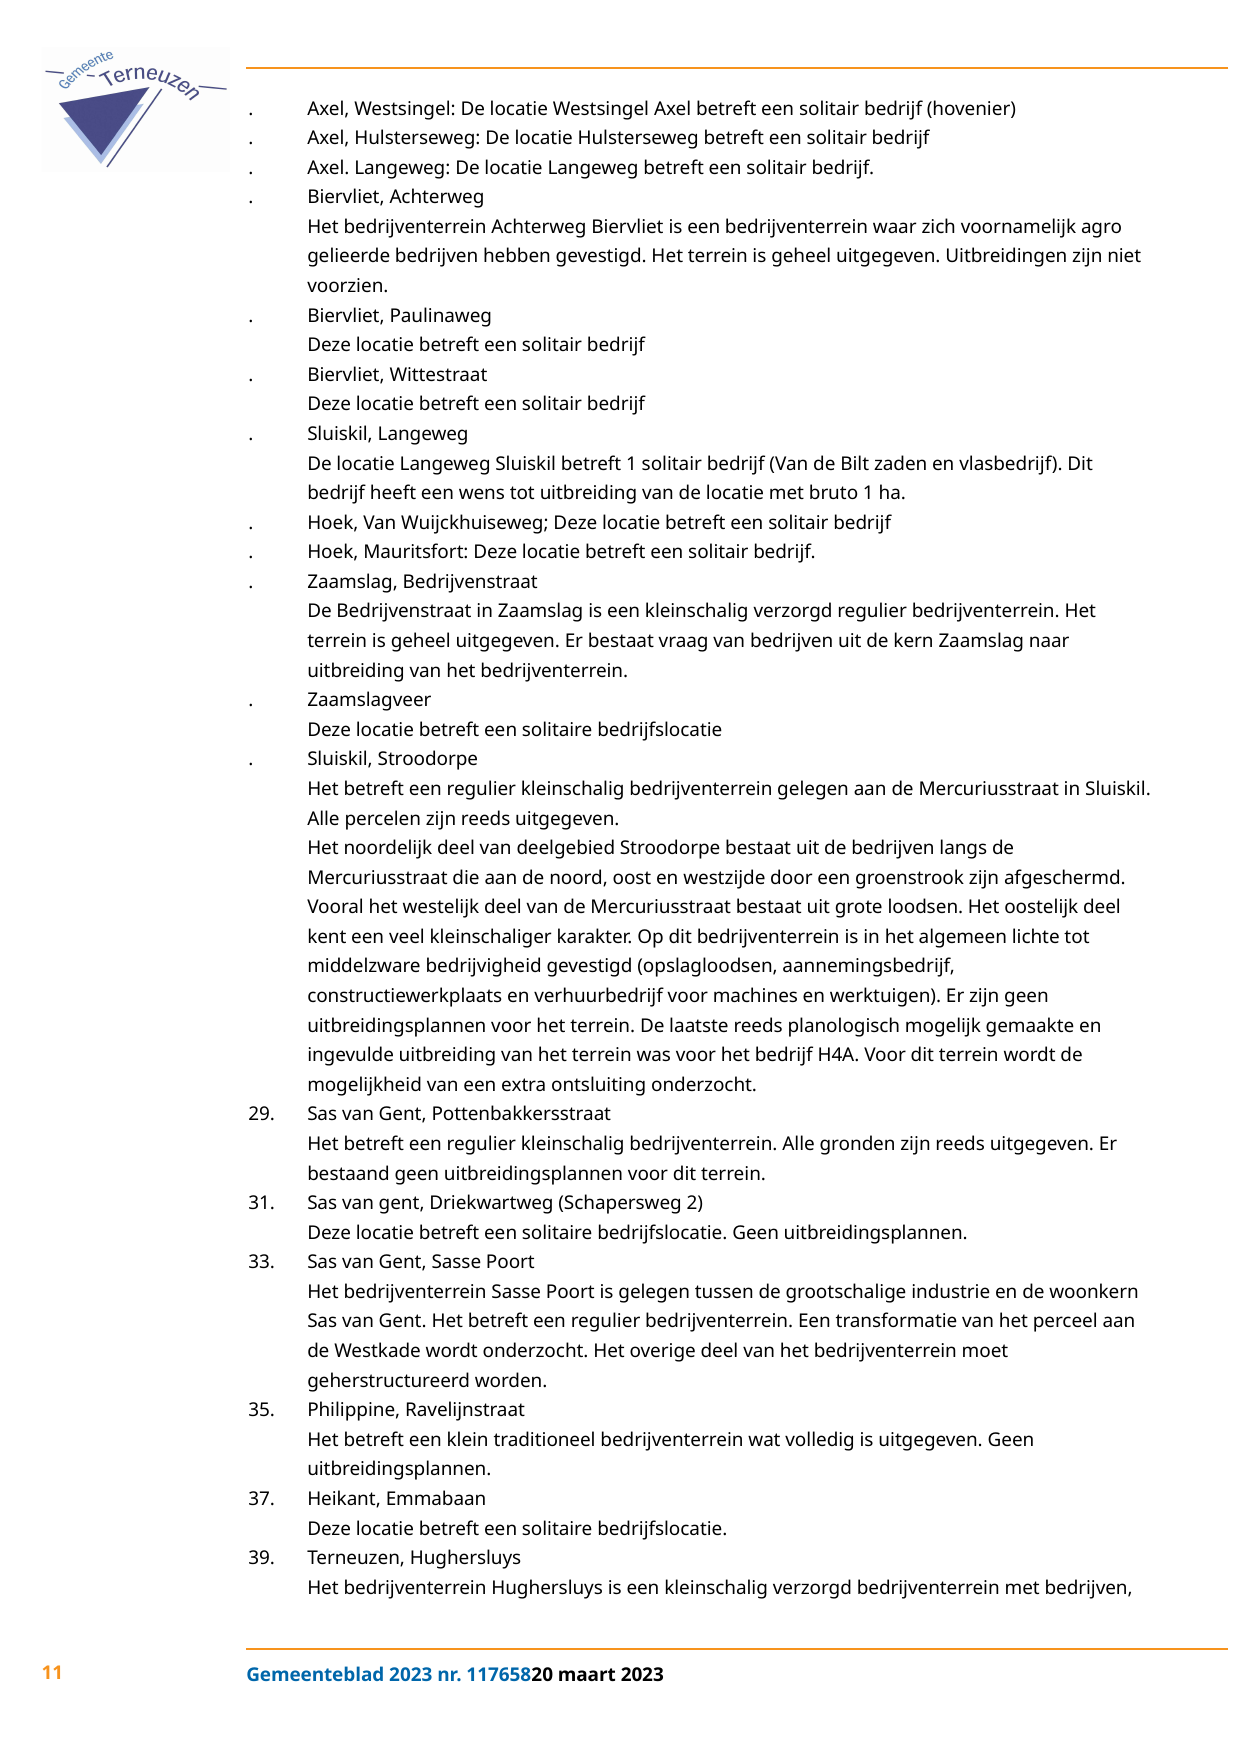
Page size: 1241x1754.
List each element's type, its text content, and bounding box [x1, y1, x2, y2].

list Het betreft een klein traditioneel bedrijventerrein wat volledig is uitgegeven. Geen uitbreidingsplannen. [248, 1426, 1152, 1481]
list Axel, Westsingel: De locatie Westsingel Axel betreft een solitair bedrijf (hovenier) [248, 95, 1152, 121]
list Deze locatie betreft een solitair bedrijf [248, 391, 1152, 416]
list Biervliet, Achterweg [248, 183, 1152, 209]
list Zaamslagveer [248, 686, 1152, 712]
list Deze locatie betreft een solitair bedrijf [248, 331, 1152, 357]
list Sas van Gent, Sasse Poort [248, 1248, 1152, 1274]
list Sas van Gent, Pottenbakkersstraat [248, 1101, 1152, 1126]
list Biervliet, Paulinaweg [248, 302, 1152, 328]
list Terneuzen, Hughersluys [248, 1544, 1152, 1570]
picture [41, 47, 231, 172]
list Sluiskil, Langeweg [248, 420, 1152, 446]
list Sas van gent, Driekwartweg (Schapersweg 2) [248, 1189, 1152, 1215]
list Hoek, Van Wuijckhuiseweg; Deze locatie betreft een solitair bedrijf [248, 509, 1152, 535]
list Philippine, Ravelijnstraat [248, 1396, 1152, 1422]
list Het bedrijventerrein Achterweg Biervliet is een bedrijventerrein waar zich voornamelijk agro gelieerde bedrijven hebben gevestigd. Het terrein is geheel uitgegeven. Uitbreidingen zijn niet voorzien. [248, 213, 1152, 298]
list De Bedrijvenstraat in Zaamslag is een kleinschalig verzorgd regulier bedrijventerrein. Het terrein is geheel uitgegeven. Er bestaat vraag van bedrijven uit de kern Zaamslag naar uitbreiding van het bedrijventerrein. [248, 598, 1152, 683]
list Deze locatie betreft een solitaire bedrijfslocatie. [248, 1515, 1152, 1541]
list Deze locatie betreft een solitaire bedrijfslocatie. Geen uitbreidingsplannen. [248, 1219, 1152, 1245]
list De locatie Langeweg Sluiskil betreft 1 solitair bedrijf (Van de Bilt zaden en vlasbedrijf). Dit bedrijf heeft een wens tot uitbreiding van de locatie met bruto 1 ha. [248, 450, 1152, 505]
list Het bedrijventerrein Sasse Poort is gelegen tussen de grootschalige industrie en de woonkern Sas van Gent. Het betreft een regulier bedrijventerrein. Een transformatie van het perceel aan de Westkade wordt onderzocht. Het overige deel van het bedrijventerrein moet geherstructureerd worden. [248, 1278, 1152, 1393]
list Zaamslag, Bedrijvenstraat [248, 568, 1152, 594]
list Heikant, Emmabaan [248, 1485, 1152, 1511]
list Het betreft een regulier kleinschalig bedrijventerrein. Alle gronden zijn reeds uitgegeven. Er bestaand geen uitbreidingsplannen voor dit terrein. [248, 1130, 1152, 1186]
list Hoek, Mauritsfort: Deze locatie betreft een solitair bedrijf. [248, 538, 1152, 564]
list Axel. Langeweg: De locatie Langeweg betreft een solitair bedrijf. [248, 154, 1152, 180]
list Het noordelijk deel van deelgebied Stroodorpe bestaat uit de bedrijven langs de Mercuriusstraat die aan de noord, oost en westzijde door een groenstrook zijn afgeschermd. Vooral het westelijk deel van de Mercuriusstraat bestaat uit grote loodsen. Het oostelijk deel kent een veel kleinschaliger karakter. Op dit bedrijventerrein is in het algemeen lichte tot middelzware bedrijvigheid gevestigd (opslagloodsen, aannemingsbedrijf, constructiewerkplaats en verhuurbedrijf voor machines en werktuigen). Er zijn geen uitbreidingsplannen voor het terrein. De laatste reeds planologisch mogelijk gemaakte en ingevulde uitbreiding van het terrein was voor het bedrijf H4A. Voor dit terrein wordt de mogelijkheid van een extra ontsluiting onderzocht. [248, 834, 1152, 1097]
list Het betreft een regulier kleinschalig bedrijventerrein gelegen aan de Mercuriusstraat in Sluiskil. Alle percelen zijn reeds uitgegeven. [248, 775, 1152, 831]
list Biervliet, Wittestraat [248, 361, 1152, 387]
list Axel, Hulsterseweg: De locatie Hulsterseweg betreft een solitair bedrijf [248, 124, 1152, 150]
list Sluiskil, Stroodorpe [248, 746, 1152, 771]
list Het bedrijventerrein Hughersluys is een kleinschalig verzorgd bedrijventerrein met bedrijven, [248, 1574, 1152, 1600]
list Deze locatie betreft een solitaire bedrijfslocatie [248, 716, 1152, 742]
